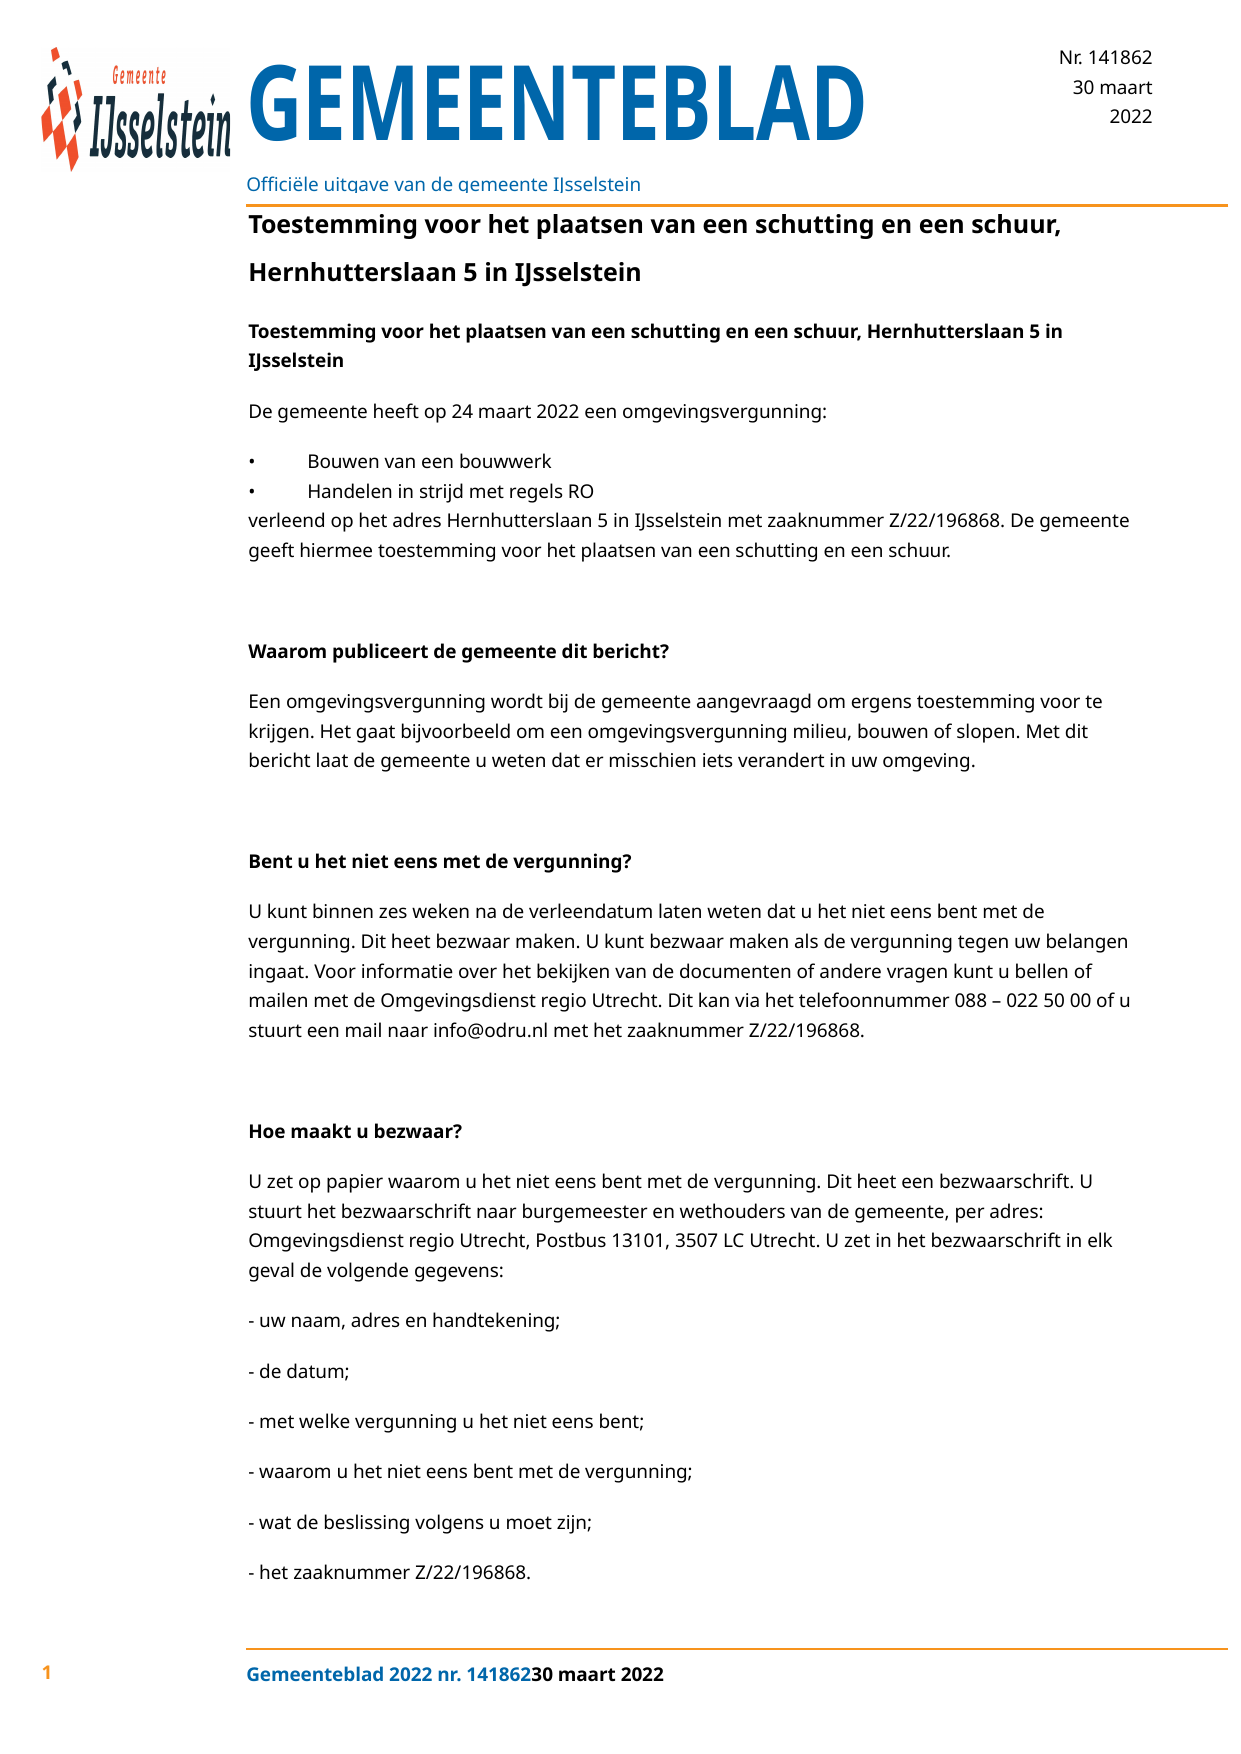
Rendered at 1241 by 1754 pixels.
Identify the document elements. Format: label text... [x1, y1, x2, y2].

text Waarom publiceert de gemeente dit bericht? [248, 638, 1152, 664]
text - de datum; [248, 1358, 1152, 1384]
text Hoe maakt u bezwaar? [248, 1118, 1152, 1144]
text - met welke vergunning u het niet eens bent; [248, 1408, 1152, 1434]
text Een omgevingsvergunning wordt bij de gemeente aangevraagd om ergens toestemming voor te krijgen. Het gaat bijvoorbeeld om een omgevingsvergunning milieu, bouwen of slopen. Met dit bericht laat de gemeente u weten dat er misschien iets verandert in uw omgeving. [248, 688, 1152, 773]
picture [41, 47, 231, 172]
text - uw naam, adres en handtekening; [248, 1307, 1152, 1333]
text U zet op papier waarom u het niet eens bent met de vergunning. Dit heet een bezwaarschrift. U stuurt het bezwaarschrift naar burgemeester en wethouders van de gemeente, per adres: Omgevingsdienst regio Utrecht, Postbus 13101, 3507 LC Utrecht. U zet in het bezwaarschrift in elk geval de volgende gegevens: [248, 1168, 1152, 1283]
list Bouwen van een bouwwerk [248, 448, 1152, 474]
text Toestemming voor het plaatsen van een schutting en een schuur, Hernhutterslaan 5 in IJsselstein [248, 207, 1152, 288]
text - waarom u het niet eens bent met de vergunning; [248, 1459, 1152, 1484]
text - wat de beslissing volgens u moet zijn; [248, 1509, 1152, 1535]
text Toestemming voor het plaatsen van een schutting en een schuur, Hernhutterslaan 5 in IJsselstein [248, 318, 1152, 373]
text - het zaaknummer Z/22/196868. [248, 1559, 1152, 1585]
text De gemeente heeft op 24 maart 2022 een omgevingsvergunning: [248, 398, 1152, 424]
list Handelen in strijd met regels RO [248, 478, 1152, 504]
text Bent u het niet eens met de vergunning? [248, 848, 1152, 874]
text verleend op het adres Hernhutterslaan 5 in IJsselstein met zaaknummer Z/22/196868. De gemeente geeft hiermee toestemming voor het plaatsen van een schutting en een schuur. [248, 507, 1152, 563]
text U kunt binnen zes weken na de verleendatum laten weten dat u het niet eens bent met de vergunning. Dit heet bezwaar maken. U kunt bezwaar maken als de vergunning tegen uw belangen ingaat. Voor informatie over het bekijken van de documenten of andere vragen kunt u bellen of mailen met de Omgevingsdienst regio Utrecht. Dit kan via het telefoonnummer 088 – 022 50 00 of u stuurt een mail naar info@odru.nl met het zaaknummer Z/22/196868. [248, 899, 1152, 1043]
